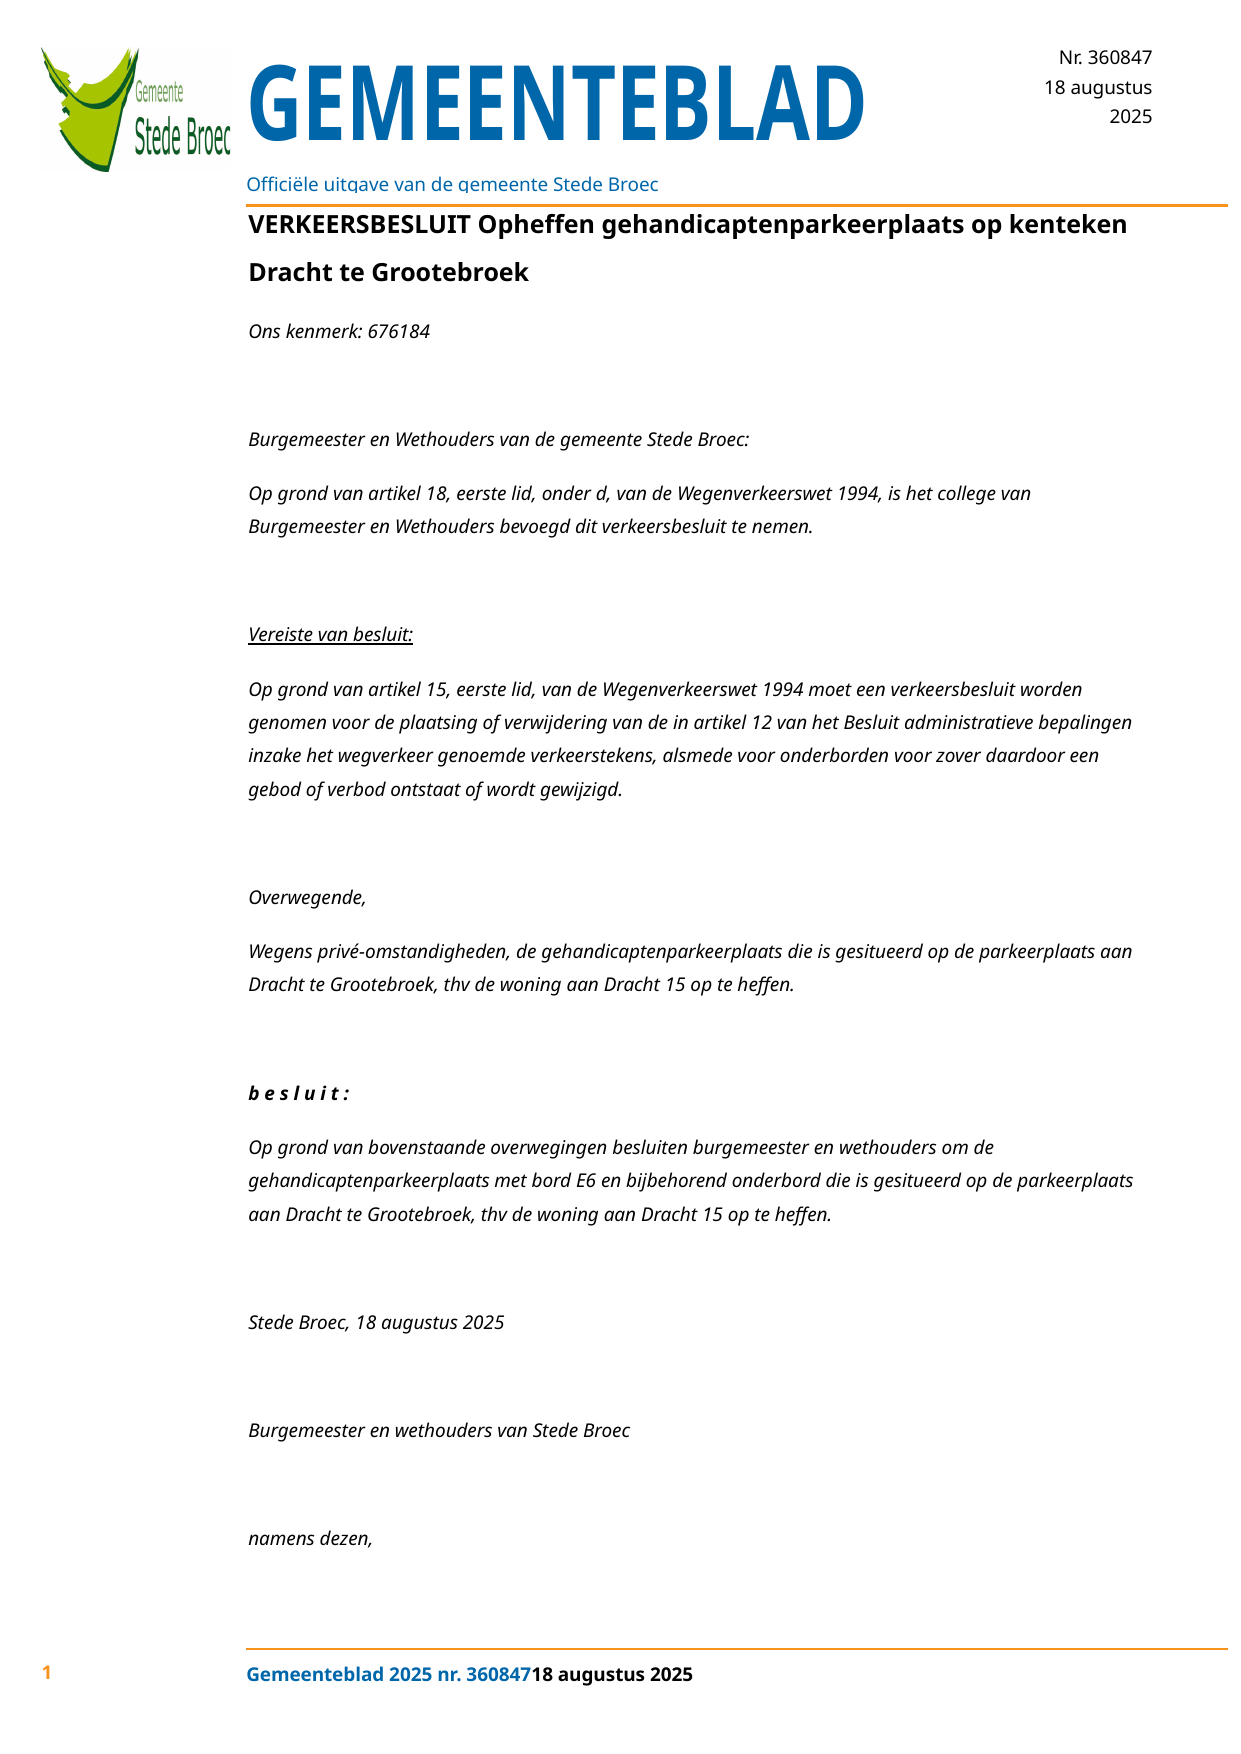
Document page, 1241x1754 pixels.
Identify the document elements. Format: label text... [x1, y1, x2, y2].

text VERKEERSBESLUIT Opheffen gehandicaptenparkeerplaats op kenteken Dracht te Grootebroek [248, 207, 1152, 288]
text Stede Broec, 18 augustus 2025 [248, 1309, 1152, 1334]
text namens dezen, [248, 1525, 1152, 1551]
text Burgemeester en Wethouders van de gemeente Stede Broec: [248, 426, 1152, 452]
text Vereiste van besluit: [248, 622, 1152, 647]
text Ons kenmerk: 676184 [248, 318, 1152, 344]
text b e s l u i t : [248, 1080, 1152, 1106]
text Burgemeester en wethouders van Stede Broec [248, 1417, 1152, 1443]
text Op grond van artikel 15, eerste lid, van de Wegenverkeerswet 1994 moet een verkeersbesluit worden genomen voor de plaatsing of verwijdering van de in artikel 12 van het Besluit administratieve bepalingen inzake het wegverkeer genoemde verkeerstekens, alsmede voor onderborden voor zover daardoor een gebod of verbod ontstaat of wordt gewijzigd. [248, 676, 1152, 802]
text Wegens privé-omstandigheden, de gehandicaptenparkeerplaats die is gesitueerd op de parkeerplaats aan Dracht te Grootebroek, thv de woning aan Dracht 15 op te heffen. [248, 938, 1152, 997]
picture [41, 47, 231, 172]
text Op grond van artikel 18, eerste lid, onder d, van de Wegenverkeerswet 1994, is het college van Burgemeester en Wethouders bevoegd dit verkeersbesluit te nemen. [248, 480, 1152, 539]
text Overwegende, [248, 884, 1152, 910]
text Op grond van bovenstaande overwegingen besluiten burgemeester en wethouders om de gehandicaptenparkeerplaats met bord E6 en bijbehorend onderbord die is gesitueerd op de parkeerplaats aan Dracht te Grootebroek, thv de woning aan Dracht 15 op te heffen. [248, 1134, 1152, 1226]
